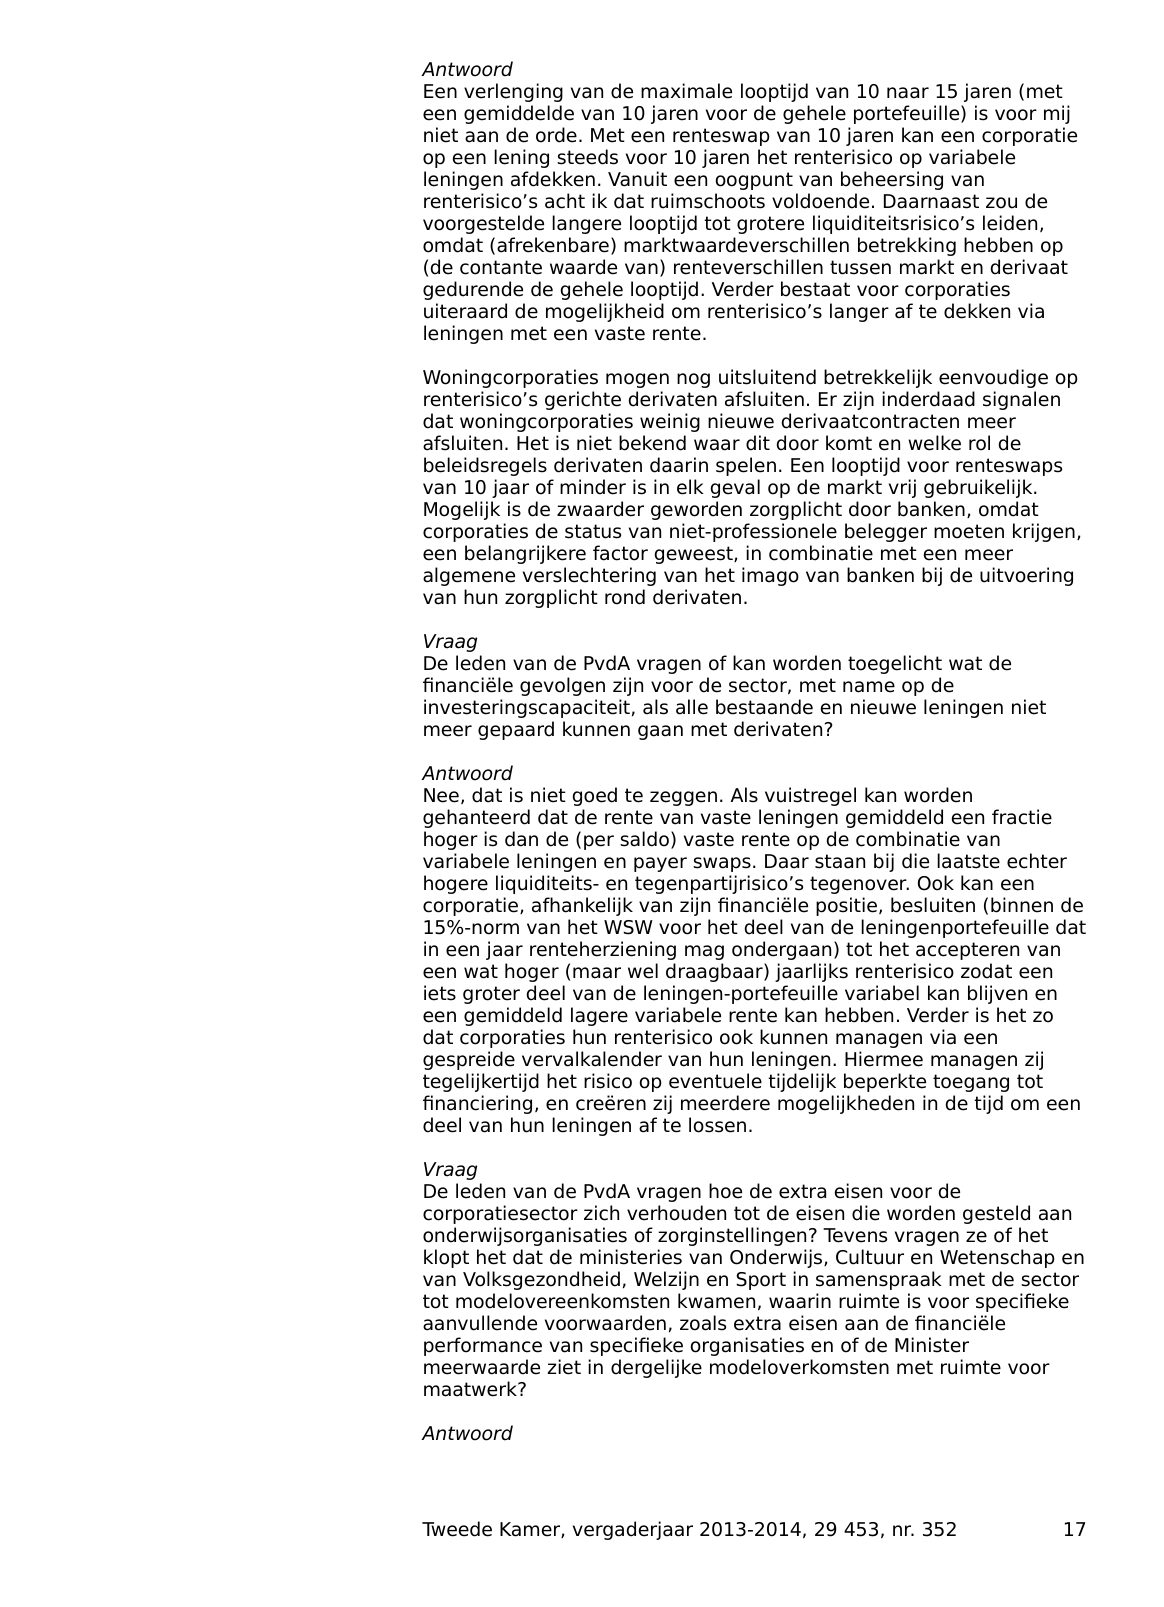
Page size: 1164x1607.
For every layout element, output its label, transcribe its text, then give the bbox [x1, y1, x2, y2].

text Een verlenging van de maximale looptijd van 10 naar 15 jaren (met een gemiddelde van 10 jaren voor de gehele portefeuille) is voor mij niet aan de orde. Met een renteswap van 10 jaren kan een corporatie op een lening steeds voor 10 jaren het renterisico op variabele leningen afdekken. Vanuit een oogpunt van beheersing van renterisico’s acht ik dat ruimschoots voldoende. Daarnaast zou de voorgestelde langere looptijd tot grotere liquiditeitsrisico’s leiden, omdat (afrekenbare) marktwaardeverschillen betrekking hebben op (de contante waarde van) renteverschillen tussen markt en derivaat gedurende de gehele looptijd. Verder bestaat voor corporaties uiteraard de mogelijkheid om renterisico’s langer af te dekken via leningen met een vaste rente. [422, 81, 1087, 345]
text Nee, dat is niet goed te zeggen. Als vuistregel kan worden gehanteerd dat de rente van vaste leningen gemiddeld een fractie hoger is dan de (per saldo) vaste rente op de combinatie van variabele leningen en payer swaps. Daar staan bij die laatste echter hogere liquiditeits- en tegenpartijrisico’s tegenover. Ook kan een corporatie, afhankelijk van zijn financiële positie, besluiten (binnen de 15%-norm van het WSW voor het deel van de leningenportefeuille dat in een jaar renteherziening mag ondergaan) tot het accepteren van een wat hoger (maar wel draagbaar) jaarlijks renterisico zodat een iets groter deel van de leningen-portefeuille variabel kan blijven en een gemiddeld lagere variabele rente kan hebben. Verder is het zo dat corporaties hun renterisico ook kunnen managen via een gespreide vervalkalender van hun leningen. Hiermee managen zij tegelijkertijd het risico op eventuele tijdelijk beperkte toegang tot financiering, en creëren zij meerdere mogelijkheden in de tijd om een deel van hun leningen af te lossen. [422, 785, 1087, 1137]
text Antwoord [422, 1423, 1087, 1445]
text Vraag [422, 1159, 1087, 1181]
text Antwoord [422, 59, 1087, 81]
text De leden van de PvdA vragen hoe de extra eisen voor de corporatiesector zich verhouden tot de eisen die worden gesteld aan onderwijsorganisaties of zorginstellingen? Tevens vragen ze of het klopt het dat de ministeries van Onderwijs, Cultuur en Wetenschap en van Volksgezondheid, Welzijn en Sport in samenspraak met de sector tot modelovereenkomsten kwamen, waarin ruimte is voor specifieke aanvullende voorwaarden, zoals extra eisen aan de financiële performance van specifieke organisaties en of de Minister meerwaarde ziet in dergelijke modeloverkomsten met ruimte voor maatwerk? [422, 1181, 1087, 1401]
text Woningcorporaties mogen nog uitsluitend betrekkelijk eenvoudige op renterisico’s gerichte derivaten afsluiten. Er zijn inderdaad signalen dat woningcorporaties weinig nieuwe derivaatcontracten meer afsluiten. Het is niet bekend waar dit door komt en welke rol de beleidsregels derivaten daarin spelen. Een looptijd voor renteswaps van 10 jaar of minder is in elk geval op de markt vrij gebruikelijk. Mogelijk is de zwaarder geworden zorgplicht door banken, omdat corporaties de status van niet-professionele belegger moeten krijgen, een belangrijkere factor geweest, in combinatie met een meer algemene verslechtering van het imago van banken bij de uitvoering van hun zorgplicht rond derivaten. [422, 367, 1087, 609]
text De leden van de PvdA vragen of kan worden toegelicht wat de financiële gevolgen zijn voor de sector, met name op de investeringscapaciteit, als alle bestaande en nieuwe leningen niet meer gepaard kunnen gaan met derivaten? [422, 653, 1087, 741]
text Antwoord [422, 763, 1087, 785]
text Vraag [422, 631, 1087, 653]
